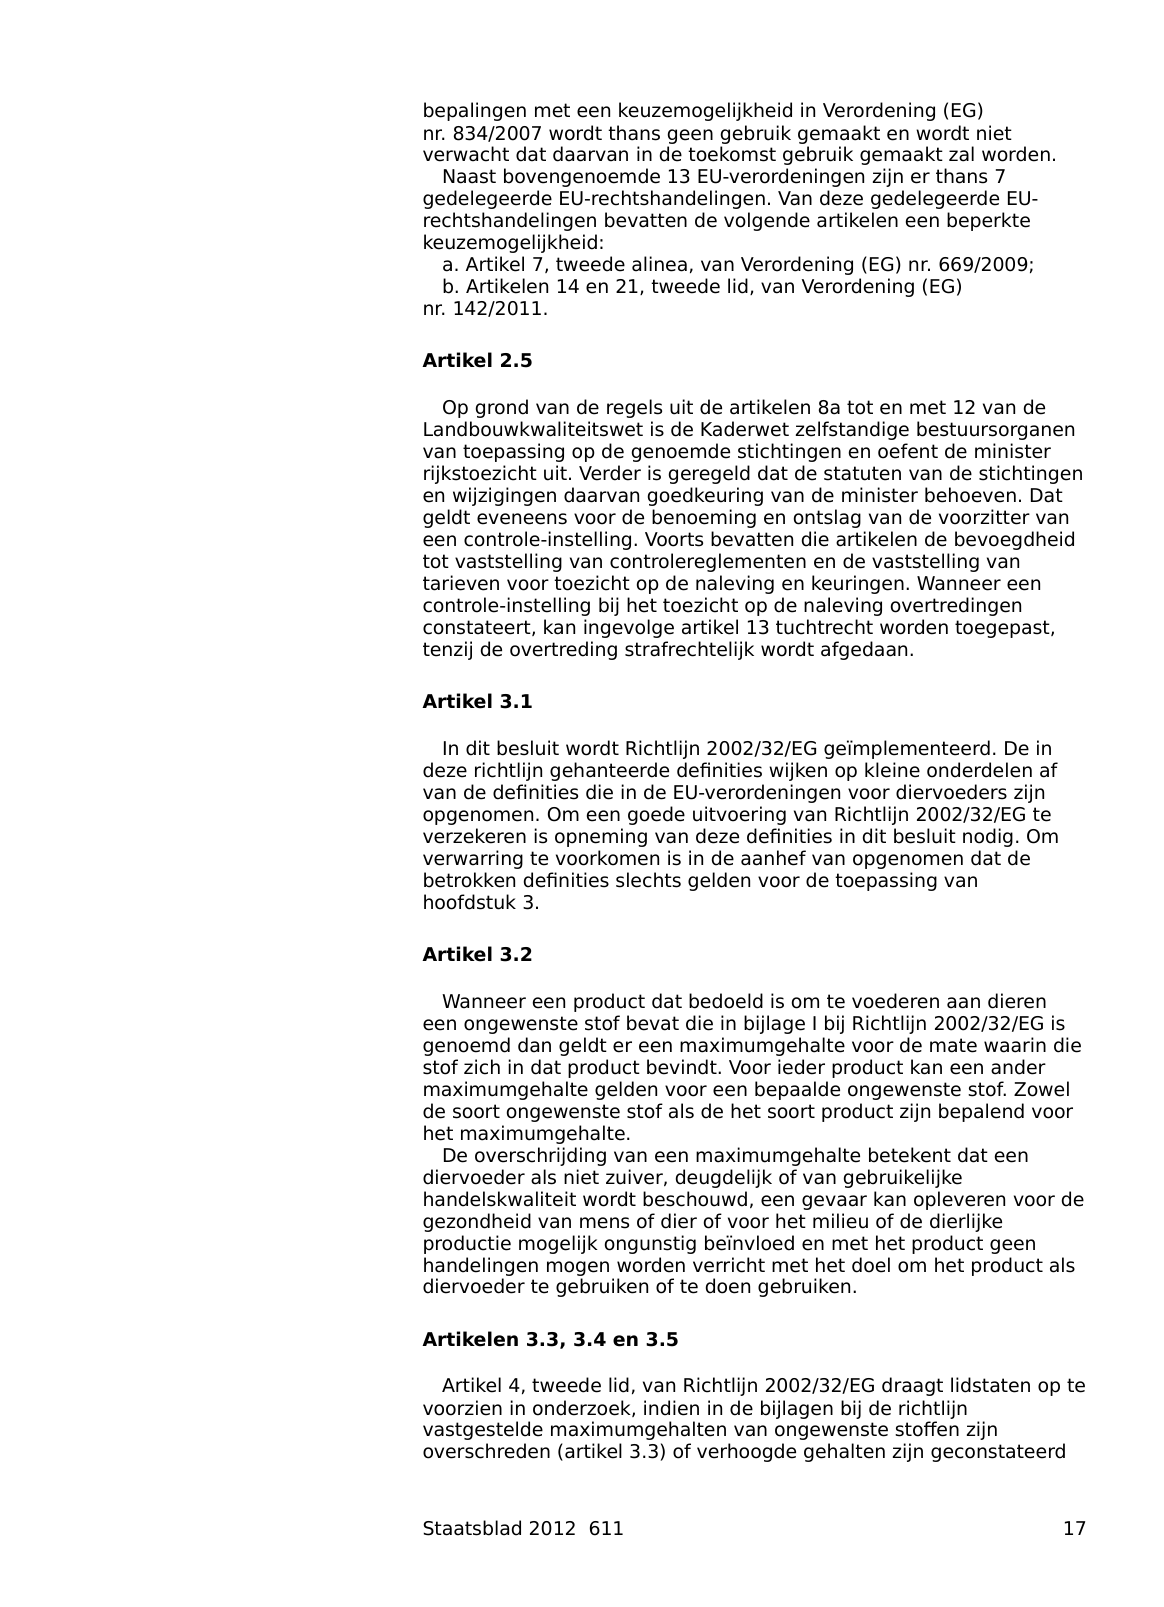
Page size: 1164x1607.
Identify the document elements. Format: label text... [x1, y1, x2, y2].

text Op grond van de regels uit de artikelen 8a tot en met 12 van de Landbouwkwaliteitswet is de Kaderwet zelfstandige bestuursorganen van toepassing op de genoemde stichtingen en oefent de minister rijkstoezicht uit. Verder is geregeld dat de statuten van de stichtingen en wijzigingen daarvan goedkeuring van de minister behoeven. Dat geldt eveneens voor de benoeming en ontslag van de voorzitter van een controle-instelling. Voorts bevatten die artikelen de bevoegdheid tot vaststelling van controlereglementen en de vaststelling van tarieven voor toezicht op de naleving en keuringen. Wanneer een controle-instelling bij het toezicht op de naleving overtredingen constateert, kan ingevolge artikel 13 tuchtrecht worden toegepast, tenzij de overtreding strafrechtelijk wordt afgedaan. [422, 397, 1087, 661]
text Artikel 4, tweede lid, van Richtlijn 2002/32/EG draagt lidstaten op te voorzien in onderzoek, indien in de bijlagen bij de richtlijn vastgestelde maximumgehalten van ongewenste stoffen zijn overschreden (artikel 3.3) of verhoogde gehalten zijn geconstateerd [422, 1375, 1087, 1463]
subtitle Artikel 3.1 [422, 691, 1087, 713]
text De overschrijding van een maximumgehalte betekent dat een diervoeder als niet zuiver, deugdelijk of van gebruikelijke handelskwaliteit wordt beschouwd, een gevaar kan opleveren voor de gezondheid van mens of dier of voor het milieu of de dierlijke productie mogelijk ongunstig beïnvloed en met het product geen handelingen mogen worden verricht met het doel om het product als diervoeder te gebruiken of te doen gebruiken. [422, 1144, 1087, 1298]
subtitle Artikel 3.2 [422, 944, 1087, 966]
text Wanneer een product dat bedoeld is om te voederen aan dieren een ongewenste stof bevat die in bijlage I bij Richtlijn 2002/32/EG is genoemd dan geldt er een maximumgehalte voor de mate waarin die stof zich in dat product bevindt. Voor ieder product kan een ander maximumgehalte gelden voor een bepaalde ongewenste stof. Zowel de soort ongewenste stof als de het soort product zijn bepalend voor het maximumgehalte. [422, 991, 1087, 1144]
text Naast bovengenoemde 13 EU-verordeningen zijn er thans 7 gedelegeerde EU-rechtshandelingen. Van deze gedelegeerde EU-rechtshandelingen bevatten de volgende artikelen een beperkte keuzemogelijkheid: [422, 166, 1087, 254]
text In dit besluit wordt Richtlijn 2002/32/EG geïmplementeerd. De in deze richtlijn gehanteerde definities wijken op kleine onderdelen af van de definities die in de EU-verordeningen voor diervoeders zijn opgenomen. Om een goede uitvoering van Richtlijn 2002/32/EG te verzekeren is opneming van deze definities in dit besluit nodig. Om verwarring te voorkomen is in de aanhef van opgenomen dat de betrokken definities slechts gelden voor de toepassing van hoofdstuk 3. [422, 738, 1087, 914]
text b. Artikelen 14 en 21, tweede lid, van Verordening (EG) nr. 142/2011. [422, 276, 1087, 320]
text bepalingen met een keuzemogelijkheid in Verordening (EG) nr. 834/2007 wordt thans geen gebruik gemaakt en wordt niet verwacht dat daarvan in de toekomst gebruik gemaakt zal worden. [422, 100, 1087, 166]
subtitle Artikelen 3.3, 3.4 en 3.5 [422, 1328, 1087, 1350]
text a. Artikel 7, tweede alinea, van Verordening (EG) nr. 669/2009; [422, 254, 1087, 276]
subtitle Artikel 2.5 [422, 350, 1087, 372]
